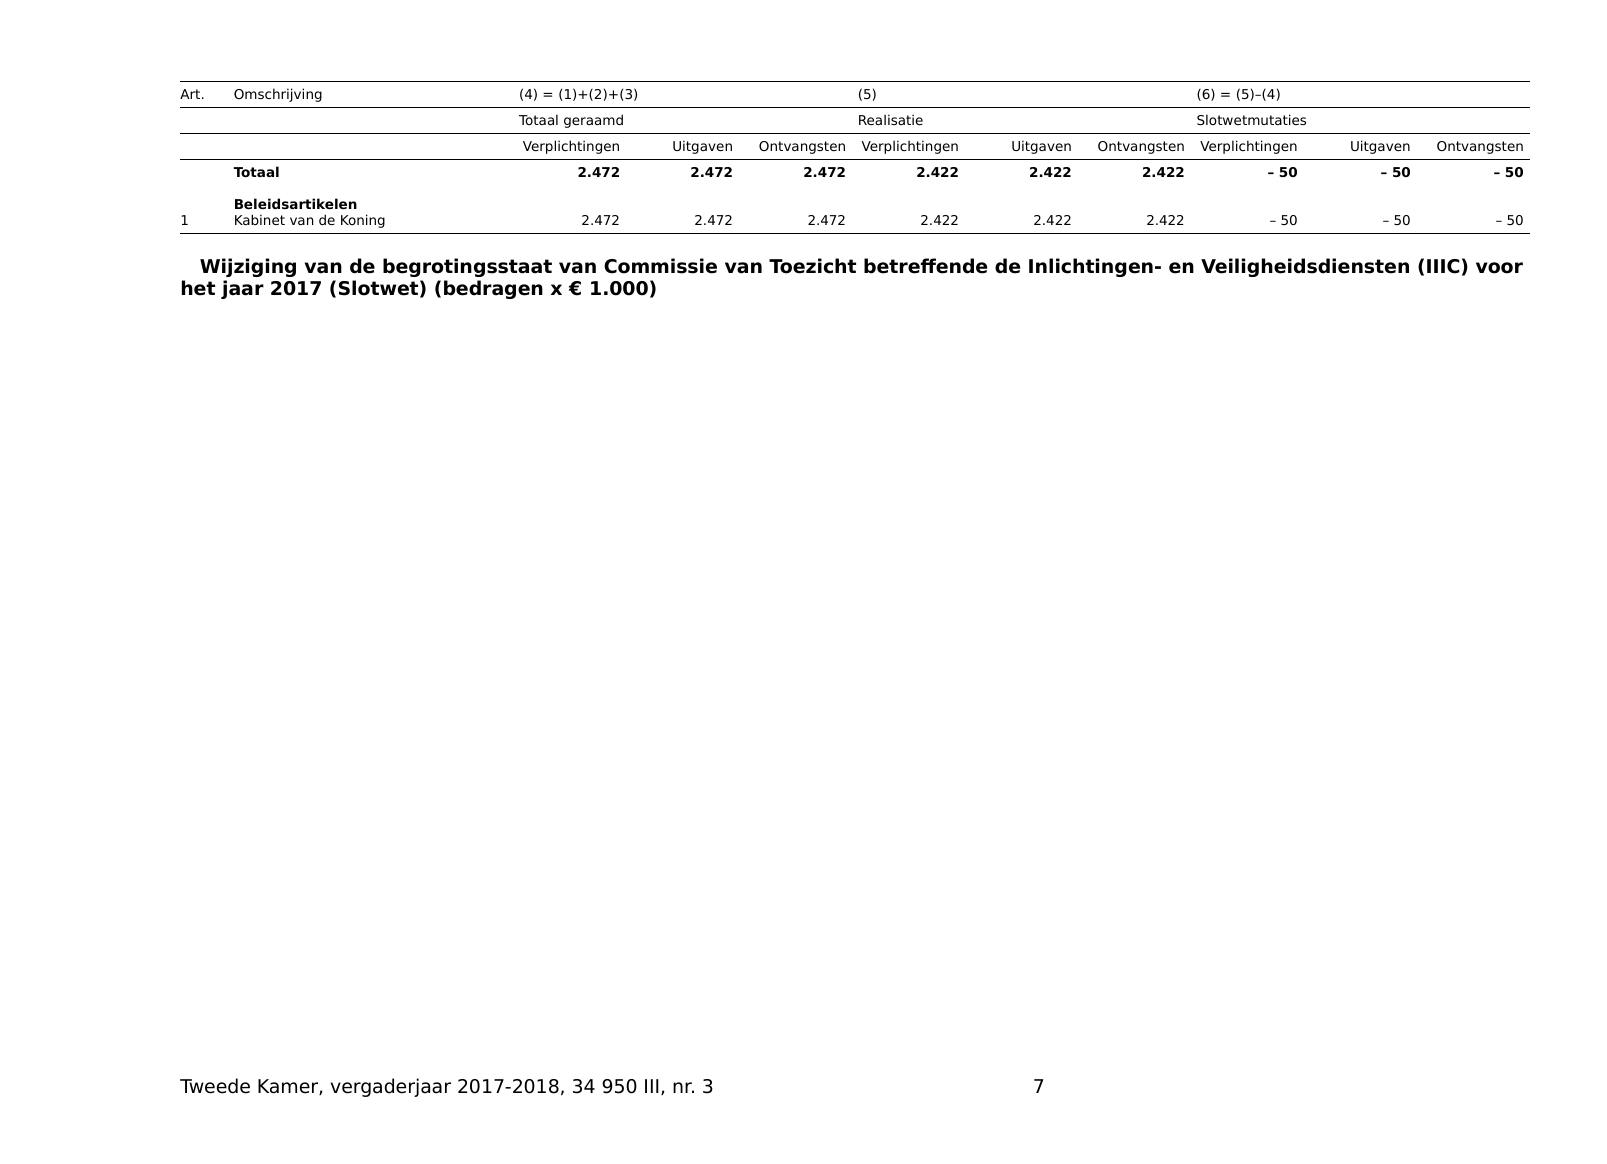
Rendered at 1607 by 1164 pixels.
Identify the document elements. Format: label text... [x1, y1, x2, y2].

table_cell Slotwetmutaties [1191, 108, 1529, 133]
table_header (4) = (1)+(2)+(3) [513, 82, 852, 107]
table_cell Beleidsartikelen [228, 197, 513, 212]
table_cell [513, 197, 626, 212]
table_cell – 50 [1191, 160, 1303, 181]
table_cell [513, 181, 626, 197]
table_cell [626, 197, 739, 212]
table_cell Ontvangsten [739, 134, 852, 159]
table_cell 2.422 [1078, 212, 1191, 233]
table_cell 2.472 [739, 212, 852, 233]
table_cell Verplichtingen [852, 134, 965, 159]
table_cell – 50 [1304, 160, 1416, 181]
table_cell Realisatie [852, 108, 1191, 133]
table_cell Totaal geraamd [513, 108, 852, 133]
table_cell Verplichtingen [513, 134, 626, 159]
table_cell 1 [180, 212, 228, 233]
table_cell [852, 181, 965, 197]
table_cell [1191, 197, 1303, 212]
table_cell 2.472 [513, 212, 626, 233]
table_cell 2.472 [626, 212, 739, 233]
table_cell Kabinet van de Koning [228, 212, 513, 233]
table_cell [1078, 181, 1191, 197]
table_cell [1191, 181, 1303, 197]
table_cell [228, 108, 513, 133]
table_cell 2.422 [965, 212, 1078, 233]
table_cell [965, 197, 1078, 212]
table_cell [739, 197, 852, 212]
table_cell [739, 181, 852, 197]
table_cell 2.422 [965, 160, 1078, 181]
table_cell [852, 197, 965, 212]
table_cell Verplichtingen [1191, 134, 1303, 159]
table_header Omschrijving [228, 82, 513, 107]
table_cell 2.422 [852, 160, 965, 181]
table_cell – 50 [1304, 212, 1416, 233]
table_cell [228, 181, 513, 197]
table_cell [180, 108, 228, 133]
table_cell [180, 181, 228, 197]
table_cell 2.472 [513, 160, 626, 181]
table_cell [180, 134, 228, 159]
table_cell [180, 160, 228, 181]
table_cell 2.422 [1078, 160, 1191, 181]
table_cell [626, 181, 739, 197]
table_cell [1416, 197, 1529, 212]
table_cell Totaal [228, 160, 513, 181]
table_header (6) = (5)–(4) [1191, 82, 1529, 107]
table_cell Ontvangsten [1078, 134, 1191, 159]
text Wijziging van de begrotingsstaat van Commissie van Toezicht betreffende de Inlichtingen- en Veiligheidsdiensten (IIIC) voor het jaar 2017 (Slotwet) (bedragen x € 1.000) [180, 256, 1529, 300]
table_header Art. [180, 82, 228, 107]
table_cell [965, 181, 1078, 197]
table_cell – 50 [1191, 212, 1303, 233]
table_cell Ontvangsten [1416, 134, 1529, 159]
table_cell [1078, 197, 1191, 212]
table_cell – 50 [1416, 160, 1529, 181]
table_cell 2.472 [626, 160, 739, 181]
table_cell [180, 197, 228, 212]
table_cell [228, 134, 513, 159]
table_cell [1304, 197, 1416, 212]
table_header (5) [852, 82, 1191, 107]
table_cell Uitgaven [626, 134, 739, 159]
table_cell – 50 [1416, 212, 1529, 233]
table_cell 2.422 [852, 212, 965, 233]
table_cell Uitgaven [965, 134, 1078, 159]
table_cell 2.472 [739, 160, 852, 181]
table_cell [1416, 181, 1529, 197]
table_cell Uitgaven [1304, 134, 1416, 159]
table_cell [1304, 181, 1416, 197]
